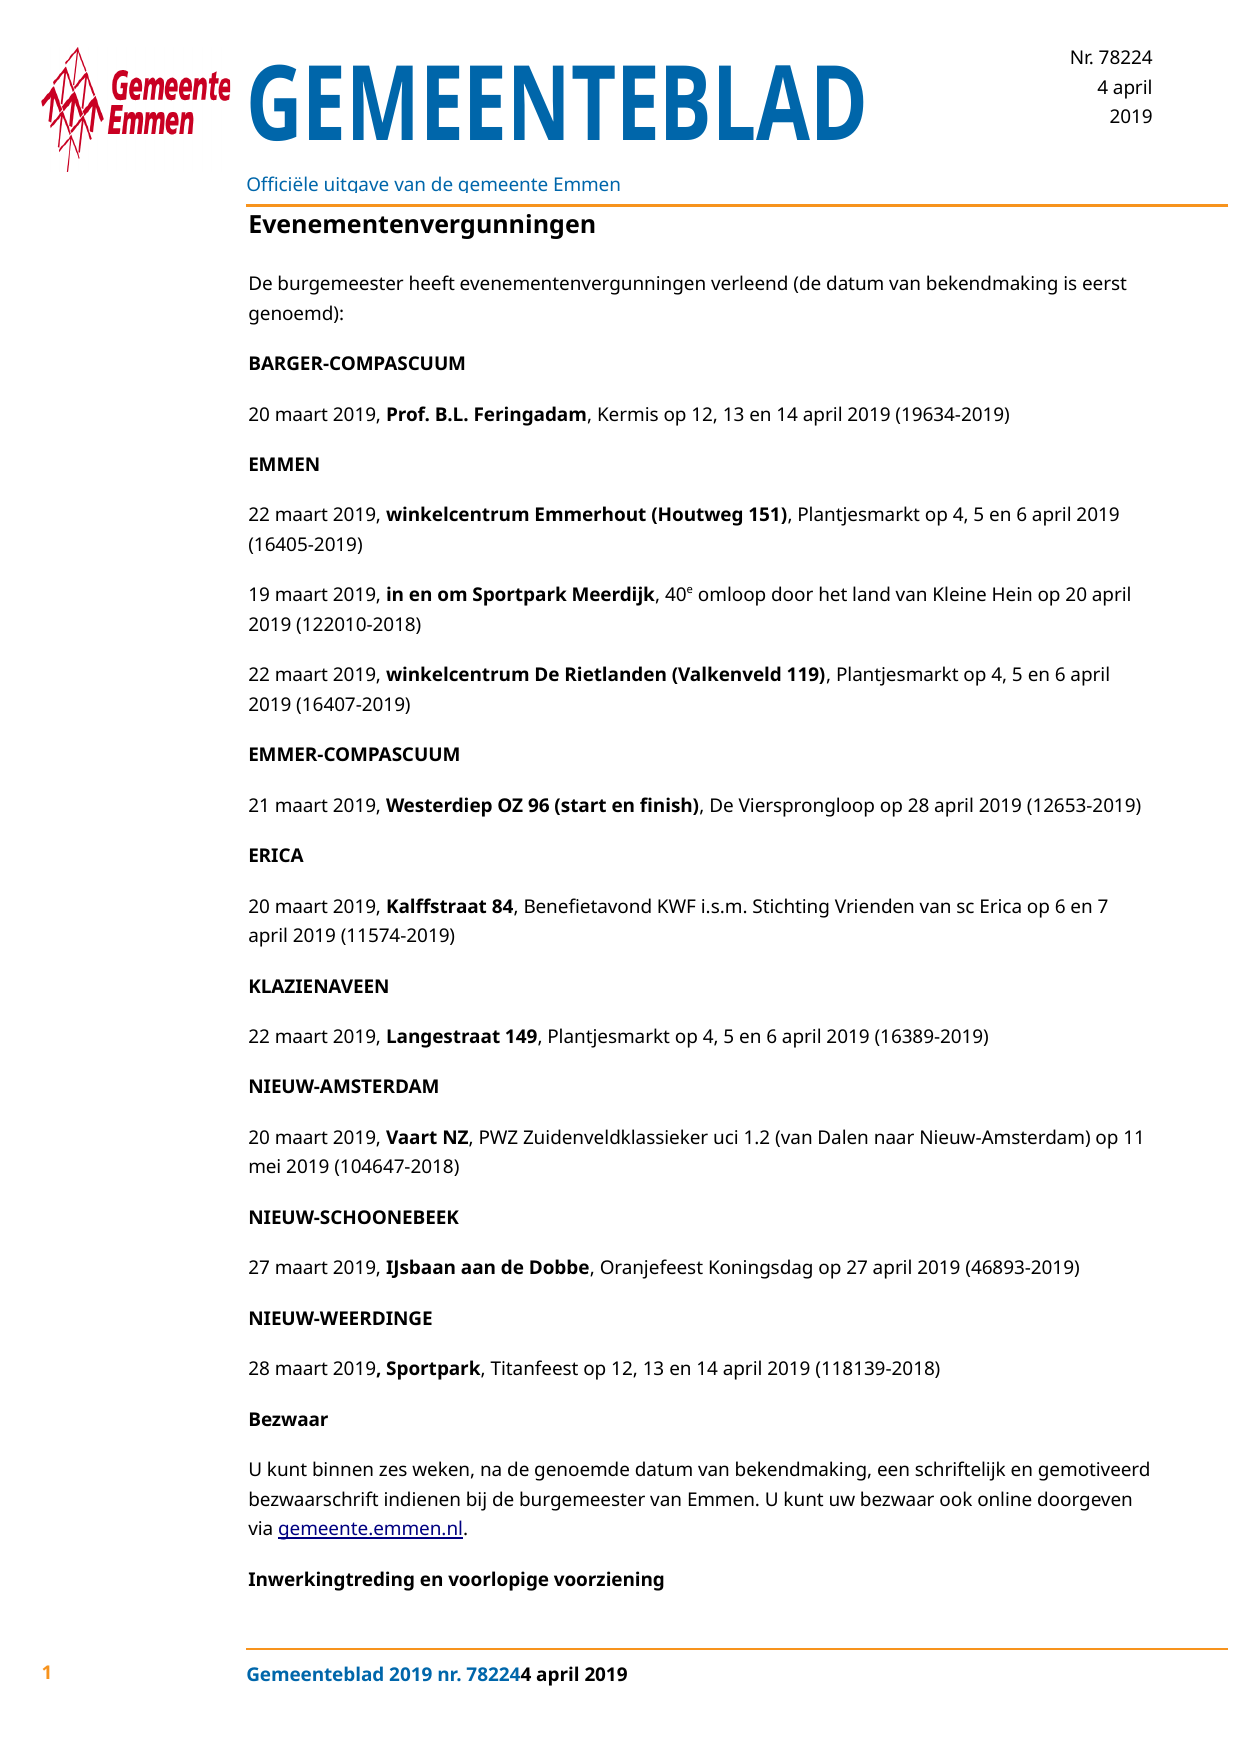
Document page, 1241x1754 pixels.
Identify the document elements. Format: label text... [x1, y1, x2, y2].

text 22 maart 2019, winkelcentrum Emmerhout (Houtweg 151), Plantjesmarkt op 4, 5 en 6 april 2019 (16405-2019) [248, 502, 1152, 557]
text Inwerkingtreding en voorlopige voorziening [248, 1566, 1152, 1591]
text 21 maart 2019, Westerdiep OZ 96 (start en finish), De Viersprongloop op 28 april 2019 (12653-2019) [248, 792, 1152, 818]
text U kunt binnen zes weken, na de genoemde datum van bekendmaking, een schriftelijk en gemotiveerd bezwaarschrift indienen bij de burgemeester van Emmen. U kunt uw bezwaar ook online doorgeven via gemeente.emmen.nl. [248, 1456, 1152, 1541]
text BARGER-COMPASCUUM [248, 350, 1152, 376]
text EMMER-COMPASCUUM [248, 742, 1152, 767]
text NIEUW-AMSTERDAM [248, 1074, 1152, 1099]
text KLAZIENAVEEN [248, 973, 1152, 998]
text NIEUW-SCHOONEBEEK [248, 1204, 1152, 1230]
text 22 maart 2019, Langestraat 149, Plantjesmarkt op 4, 5 en 6 april 2019 (16389-2019) [248, 1023, 1152, 1049]
text 28 maart 2019, Sportpark, Titanfeest op 12, 13 en 14 april 2019 (118139-2018) [248, 1355, 1152, 1381]
text 20 maart 2019, Prof. B.L. Feringadam, Kermis op 12, 13 en 14 april 2019 (19634-2019) [248, 401, 1152, 426]
text NIEUW-WEERDINGE [248, 1305, 1152, 1331]
text ERICA [248, 842, 1152, 868]
text Evenementenvergunningen [248, 207, 1152, 241]
text 20 maart 2019, Kalffstraat 84, Benefietavond KWF i.s.m. Stichting Vrienden van sc Erica op 6 en 7 april 2019 (11574-2019) [248, 893, 1152, 948]
text 27 maart 2019, IJsbaan aan de Dobbe, Oranjefeest Koningsdag op 27 april 2019 (46893-2019) [248, 1254, 1152, 1280]
text De burgemeester heeft evenementenvergunningen verleend (de datum van bekendmaking is eerst genoemd): [248, 270, 1152, 326]
text 20 maart 2019, Vaart NZ, PWZ Zuidenveldklassieker uci 1.2 (van Dalen naar Nieuw-Amsterdam) op 11 mei 2019 (104647-2018) [248, 1124, 1152, 1179]
text 19 maart 2019, in en om Sportpark Meerdijk, 40e omloop door het land van Kleine Hein op 20 april 2019 (122010-2018) [248, 582, 1152, 637]
picture [41, 47, 231, 172]
text Bezwaar [248, 1406, 1152, 1431]
text EMMEN [248, 451, 1152, 477]
text 22 maart 2019, winkelcentrum De Rietlanden (Valkenveld 119), Plantjesmarkt op 4, 5 en 6 april 2019 (16407-2019) [248, 662, 1152, 717]
